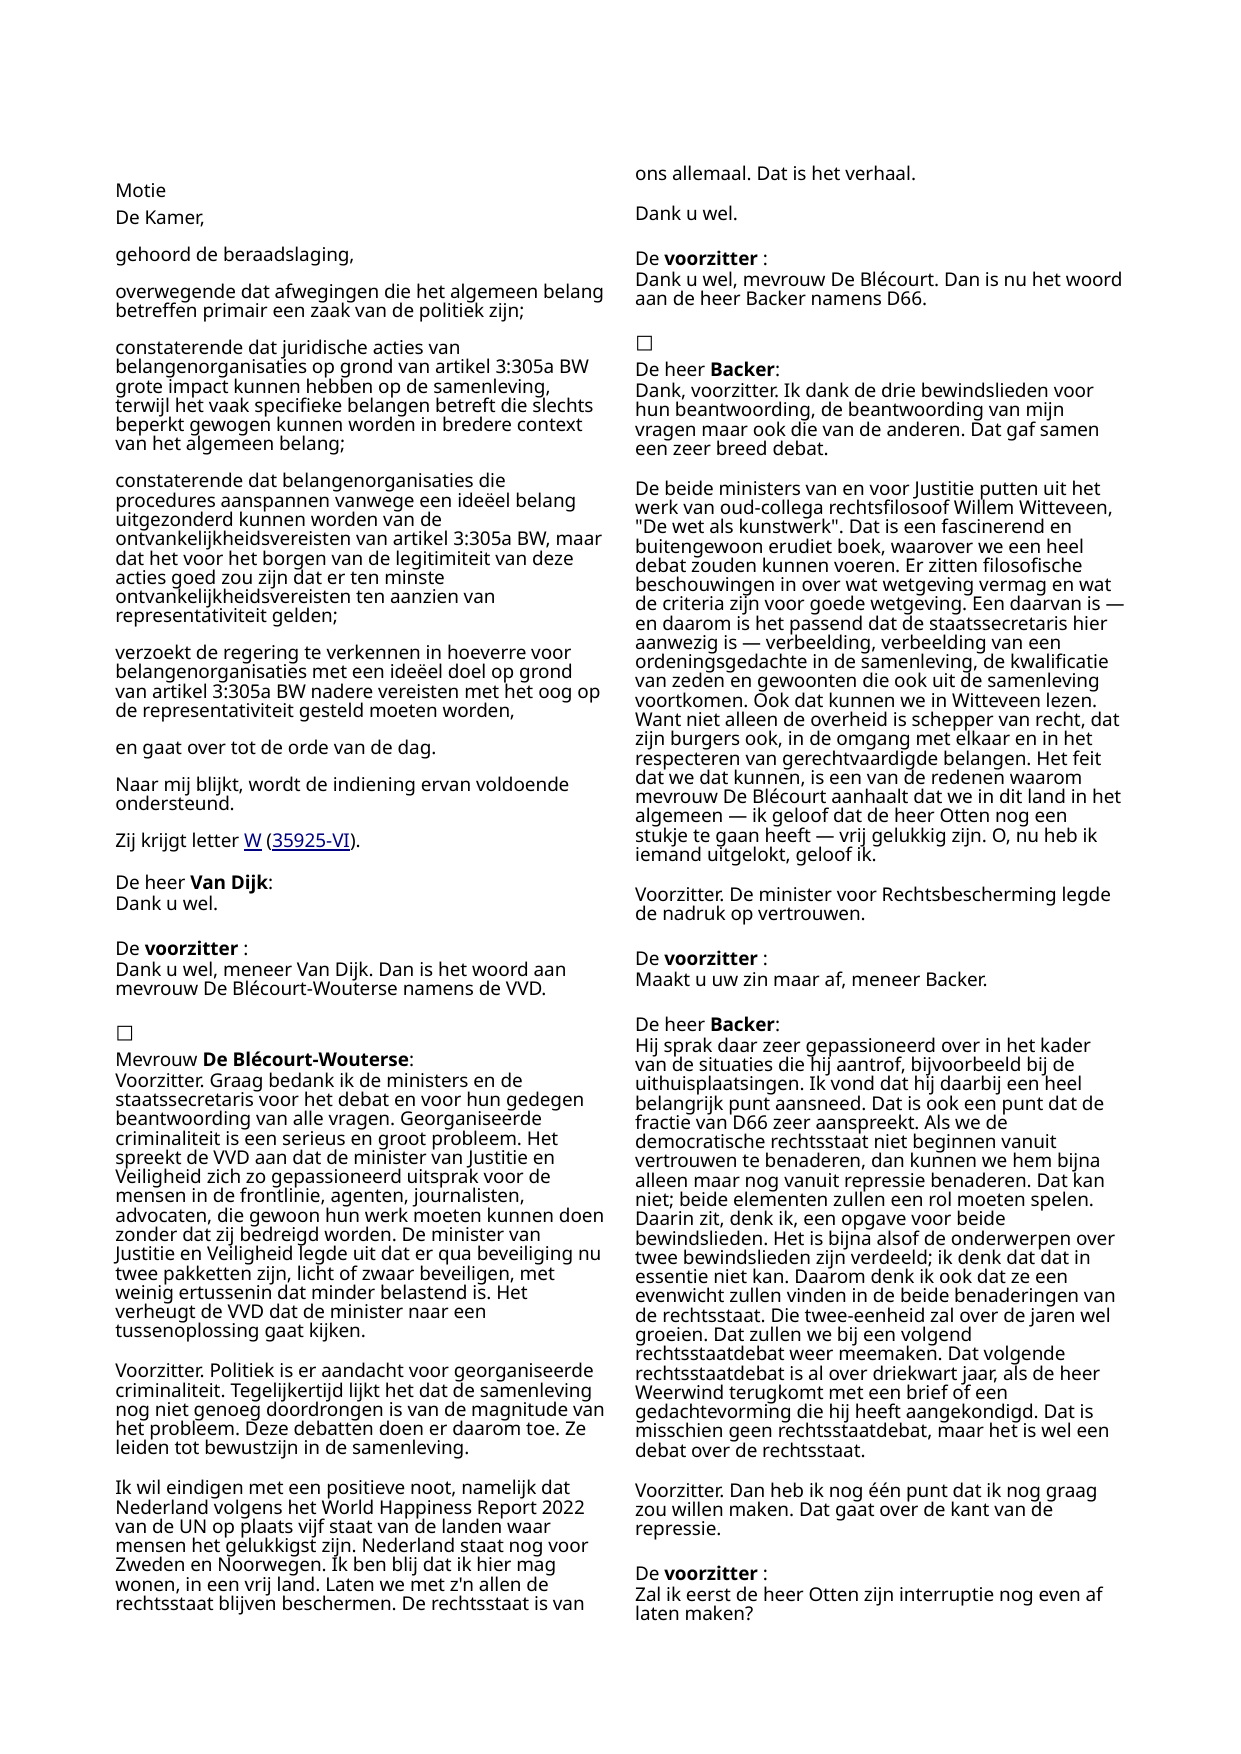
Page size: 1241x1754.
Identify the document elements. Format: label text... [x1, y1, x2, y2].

text Voorzitter. Graag bedank ik de ministers en de staatssecretaris voor het debat en voor hun gedegen beantwoording van alle vragen. Georganiseerde criminaliteit is een serieus en groot probleem. Het spreekt de VVD aan dat de minister van Justitie en Veiligheid zich zo gepassioneerd uitsprak voor de mensen in de frontlinie, agenten, journalisten, advocaten, die gewoon hun werk moeten kunnen doen zonder dat zij bedreigd worden. De minister van Justitie en Veiligheid legde uit dat er qua beveiliging nu twee pakketten zijn, licht of zwaar beveiligen, met weinig ertussenin dat minder belastend is. Het verheugt de VVD dat de minister naar een tussenoplossing gaat kijken. [115, 1072, 605, 1342]
text Hij sprak daar zeer gepassioneerd over in het kader van de situaties die hij aantrof, bijvoorbeeld bij de uithuisplaatsingen. Ik vond dat hij daarbij een heel belangrijk punt aansneed. Dat is ook een punt dat de fractie van D66 zeer aanspreekt. Als we de democratische rechtsstaat niet beginnen vanuit vertrouwen te benaderen, dan kunnen we hem bijna alleen maar nog vanuit repressie benaderen. Dat kan niet; beide elementen zullen een rol moeten spelen. Daarin zit, denk ik, een opgave voor beide bewindslieden. Het is bijna alsof de onderwerpen over twee bewindslieden zijn verdeeld; ik denk dat dat in essentie niet kan. Daarom denk ik ook dat ze een evenwicht zullen vinden in de beide benaderingen van de rechtsstaat. Die twee-eenheid zal over de jaren wel groeien. Dat zullen we bij een volgend rechtsstaatdebat weer meemaken. Dat volgende rechtsstaatdebat is al over driekwart jaar, als de heer Weerwind terugkomt met een brief of een gedachtevorming die hij heeft aangekondigd. Dat is misschien geen rechtsstaatdebat, maar het is wel een debat over de rechtsstaat. [635, 1037, 1125, 1461]
text constaterende dat belangenorganisaties die procedures aanspannen vanwege een ideëel belang uitgezonderd kunnen worden van de ontvankelijkheidsvereisten van artikel 3:305a BW, maar dat het voor het borgen van de legitimiteit van deze acties goed zou zijn dat er ten minste ontvankelijkheidsvereisten ten aanzien van representativiteit gelden; [115, 472, 605, 627]
text Ik wil eindigen met een positieve noot, namelijk dat Nederland volgens het World Happiness Report 2022 van de UN op plaats vijf staat van de landen waar mensen het gelukkigst zijn. Nederland staat nog voor Zweden en Noorwegen. Ik ben blij dat ik hier mag wonen, in een vrij land. Laten we met z'n allen de rechtsstaat blijven beschermen. De rechtsstaat is van [115, 1479, 605, 1614]
text De voorzitter : [635, 245, 1125, 271]
text Voorzitter. De minister voor Rechtsbescherming legde de nadruk op vertrouwen. [635, 886, 1125, 924]
text De beide ministers van en voor Justitie putten uit het werk van oud-collega rechtsfilosoof Willem Witteveen, "De wet als kunstwerk". Dat is een fascinerend en buitengewoon erudiet boek, waarover we een heel debat zouden kunnen voeren. Er zitten filosofische beschouwingen in over wat wetgeving vermag en wat de criteria zijn voor goede wetgeving. Een daarvan is — en daarom is het passend dat de staatssecretaris hier aanwezig is — verbeelding, verbeelding van een ordeningsgedachte in de samenleving, de kwalificatie van zeden en gewoonten die ook uit de samenleving voortkomen. Ook dat kunnen we in Witteveen lezen. Want niet alleen de overheid is schepper van recht, dat zijn burgers ook, in de omgang met elkaar en in het respecteren van gerechtvaardigde belangen. Het feit dat we dat kunnen, is een van de redenen waarom mevrouw De Blécourt aanhaalt dat we in dit land in het algemeen — ik geloof dat de heer Otten nog een stukje te gaan heeft — vrij gelukkig zijn. O, nu heb ik iemand uitgelokt, geloof ik. [635, 480, 1125, 865]
text Maakt u uw zin maar af, meneer Backer. [635, 971, 1125, 990]
text Voorzitter. Politiek is er aandacht voor georganiseerde criminaliteit. Tegelijkertijd lijkt het dat de samenleving nog niet genoeg doordrongen is van de magnitude van het probleem. Deze debatten doen er daarom toe. Ze leiden tot bewustzijn in de samenleving. [115, 1362, 605, 1459]
text gehoord de beraadslaging, [115, 246, 605, 265]
text Dank, voorzitter. Ik dank de drie bewindslieden voor hun beantwoording, de beantwoording van mijn vragen maar ook die van de anderen. Dat gaf samen een zeer breed debat. [635, 382, 1125, 459]
text Zal ik eerst de heer Otten zijn interruptie nog even af laten maken? [635, 1586, 1125, 1624]
text ons allemaal. Dat is het verhaal. [635, 165, 1125, 184]
text Naar mij blijkt, wordt de indiening ervan voldoende ondersteund. [115, 776, 605, 814]
text De voorzitter : [635, 945, 1125, 971]
text De voorzitter : [635, 1560, 1125, 1586]
text Dank u wel. [115, 895, 605, 914]
text ⬜ [115, 1020, 605, 1046]
text en gaat over tot de orde van de dag. [115, 739, 605, 758]
text De heer Backer: [635, 356, 1125, 382]
text ⬜ [635, 331, 1125, 356]
text Dank u wel, meneer Van Dijk. Dan is het woord aan mevrouw De Blécourt-Wouterse namens de VVD. [115, 961, 605, 999]
text De voorzitter : [115, 935, 605, 961]
text De heer Van Dijk: [115, 869, 605, 895]
text Dank u wel. [635, 205, 1125, 224]
text De Kamer, [115, 209, 605, 228]
text overwegende dat afwegingen die het algemeen belang betreffen primair een zaak van de politiek zijn; [115, 283, 605, 321]
text constaterende dat juridische acties van belangenorganisaties op grond van artikel 3:305a BW grote impact kunnen hebben op de samenleving, terwijl het vaak specifieke belangen betreft die slechts beperkt gewogen kunnen worden in bredere context van het algemeen belang; [115, 339, 605, 455]
text Zij krijgt letter W (35925-VI). [115, 832, 605, 852]
text verzoekt de regering te verkennen in hoeverre voor belangenorganisaties met een ideëel doel op grond van artikel 3:305a BW nadere vereisten met het oog op de representativiteit gesteld moeten worden, [115, 644, 605, 721]
text De heer Backer: [635, 1011, 1125, 1037]
text Mevrouw De Blécourt-Wouterse: [115, 1046, 605, 1072]
text Motie [115, 177, 605, 203]
text Voorzitter. Dan heb ik nog één punt dat ik nog graag zou willen maken. Dat gaat over de kant van de repressie. [635, 1482, 1125, 1539]
text Dank u wel, mevrouw De Blécourt. Dan is nu het woord aan de heer Backer namens D66. [635, 271, 1125, 310]
